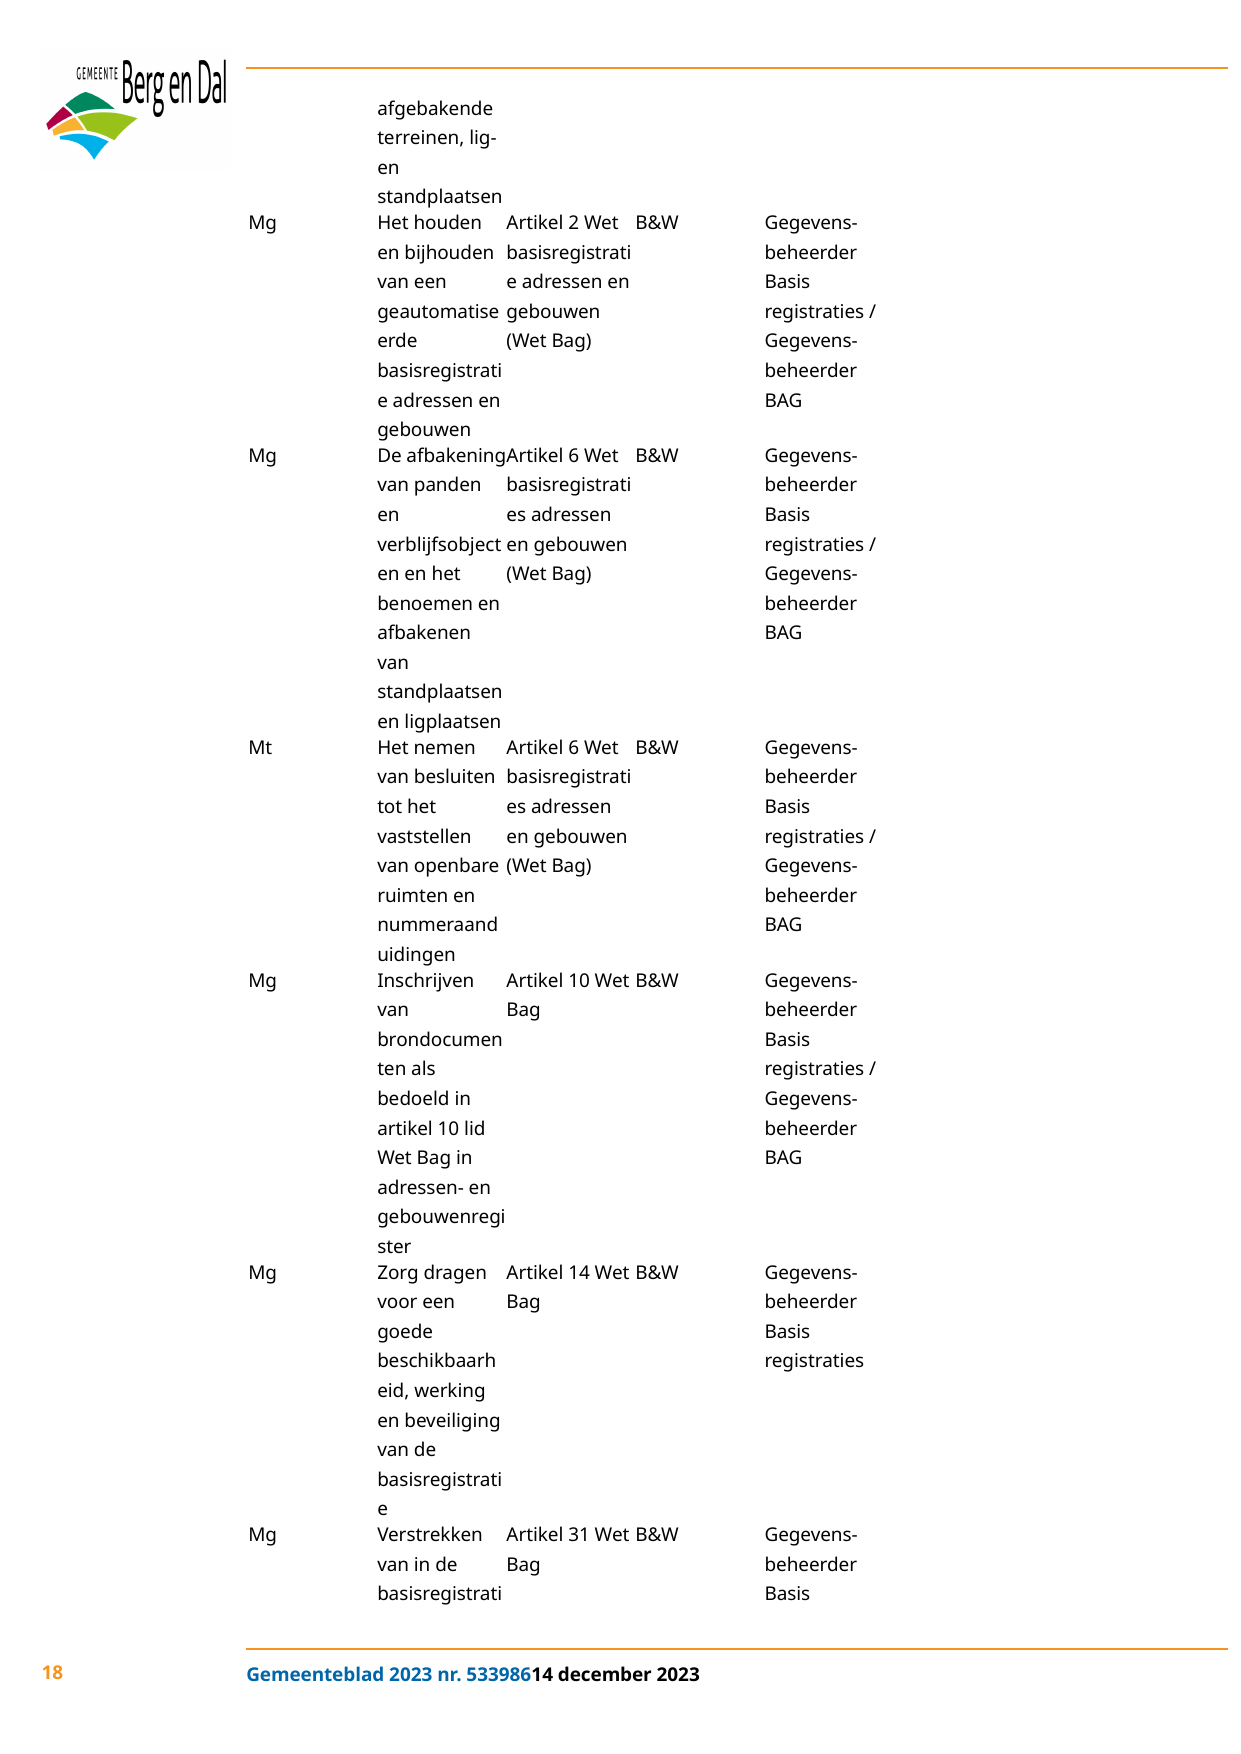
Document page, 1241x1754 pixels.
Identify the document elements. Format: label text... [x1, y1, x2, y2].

table_cell Zorg dragen voor een goede beschikbaarheid, werking en beveiliging van de basisregistratie [377, 1259, 506, 1521]
table_cell Artikel 6 Wet basisregistraties adressen en gebouwen (Wet Bag) [506, 734, 635, 967]
table_cell Mt [248, 734, 377, 967]
table_cell Inschrijven van brondocumenten als bedoeld in artikel 10 lid Wet Bag in adressen- en gebouwenregister [377, 967, 506, 1259]
table_cell Mg [248, 209, 377, 442]
table_cell Mg [248, 1259, 377, 1521]
table_cell Gegevens-beheerder Basis registraties [764, 1259, 893, 1521]
table_cell [1023, 95, 1152, 209]
table_cell [894, 209, 1022, 442]
table_cell [764, 95, 893, 209]
table_cell B&W [635, 209, 764, 442]
table_cell Het nemen van besluiten tot het vaststellen van openbare ruimten en nummeraanduidingen [377, 734, 506, 967]
table_cell [635, 95, 764, 209]
table_cell B&W [635, 734, 764, 967]
table_cell Gegevens-beheerder Basis registraties / Gegevens-beheerder BAG [764, 209, 893, 442]
picture [41, 47, 231, 172]
table_cell [894, 734, 1022, 967]
table_cell [506, 95, 635, 209]
table_cell Verstrekken van in de basisregistrati [377, 1521, 506, 1606]
table_cell Gegevens-beheerder Basis registraties / Gegevens-beheerder BAG [764, 967, 893, 1259]
table_cell Het houden en bijhouden van een geautomatiseerde basisregistratie adressen en gebouwen [377, 209, 506, 442]
table_cell [1023, 442, 1152, 734]
table_cell Mg [248, 442, 377, 734]
table_cell [894, 442, 1022, 734]
table_cell [248, 95, 377, 209]
table_cell Mg [248, 1521, 377, 1606]
table_cell B&W [635, 967, 764, 1259]
table_cell Artikel 6 Wet basisregistraties adressen en gebouwen (Wet Bag) [506, 442, 635, 734]
table_cell afgebakende terreinen, lig- en standplaatsen [377, 95, 506, 209]
table_cell Artikel 2 Wet basisregistratie adressen en gebouwen (Wet Bag) [506, 209, 635, 442]
table_cell [894, 967, 1022, 1259]
table_cell [894, 1521, 1022, 1606]
table_cell [894, 95, 1022, 209]
table_cell Artikel 14 Wet Bag [506, 1259, 635, 1521]
table_cell Gegevens-beheerder Basis registraties / Gegevens-beheerder BAG [764, 734, 893, 967]
table_cell B&W [635, 1259, 764, 1521]
table_cell [1023, 1259, 1152, 1521]
table_cell B&W [635, 442, 764, 734]
table_cell [894, 1259, 1022, 1521]
table_cell Mg [248, 967, 377, 1259]
table_cell [1023, 967, 1152, 1259]
table_cell [1023, 1521, 1152, 1606]
table_cell De afbakening van panden en verblijfsobjecten en het benoemen en afbakenen van standplaatsen en ligplaatsen [377, 442, 506, 734]
table_cell [1023, 734, 1152, 967]
table_cell Gegevens-beheerder Basis registraties / Gegevens-beheerder BAG [764, 442, 893, 734]
table_cell Artikel 31 Wet Bag [506, 1521, 635, 1606]
table_cell B&W [635, 1521, 764, 1606]
table_cell Artikel 10 Wet Bag [506, 967, 635, 1259]
table_cell Gegevens-beheerder Basis [764, 1521, 893, 1606]
table_cell [1023, 209, 1152, 442]
